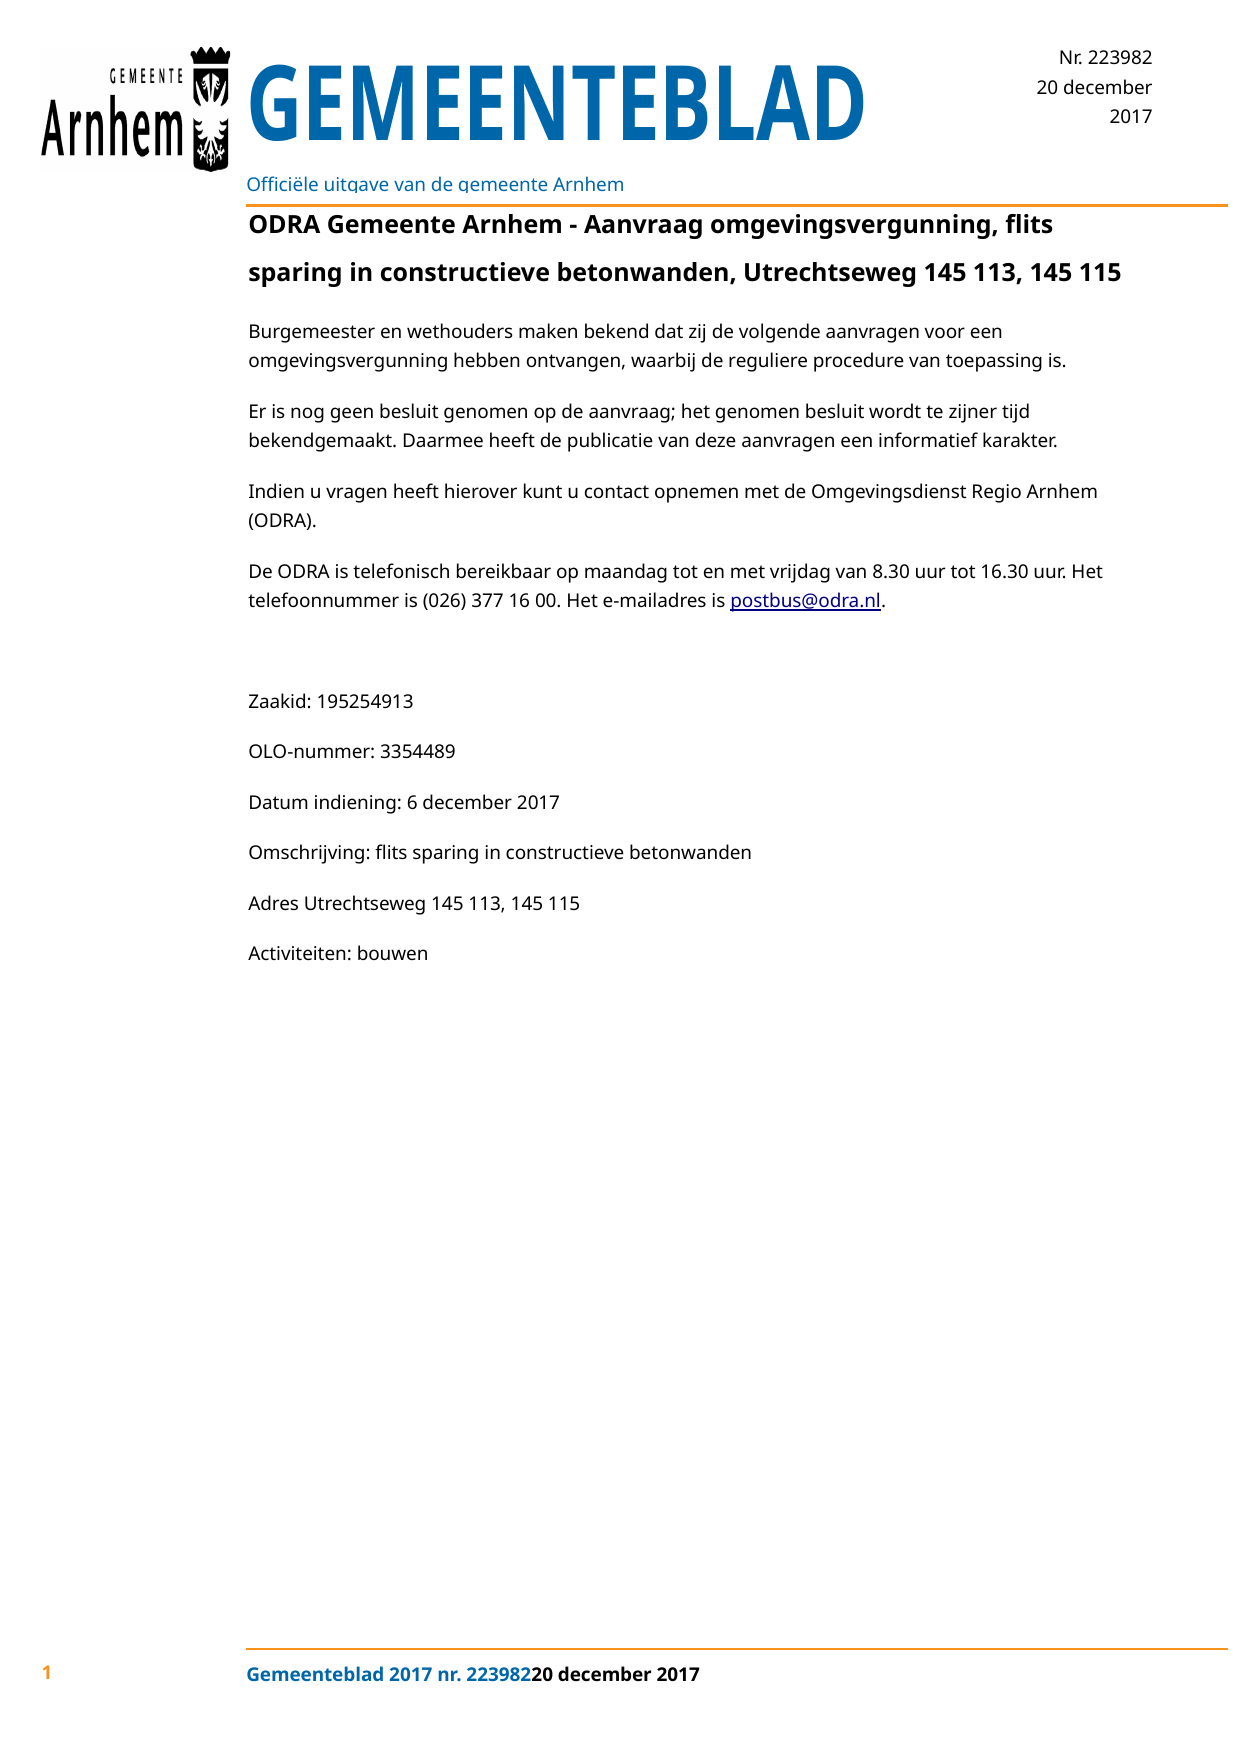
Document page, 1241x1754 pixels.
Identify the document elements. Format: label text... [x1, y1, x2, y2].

text Indien u vragen heeft hierover kunt u contact opnemen met de Omgevingsdienst Regio Arnhem (ODRA). [248, 478, 1152, 533]
picture [41, 47, 231, 172]
text Burgemeester en wethouders maken bekend dat zij de volgende aanvragen voor een omgevingsvergunning hebben ontvangen, waarbij de reguliere procedure van toepassing is. [248, 318, 1152, 373]
text De ODRA is telefonisch bereikbaar op maandag tot en met vrijdag van 8.30 uur tot 16.30 uur. Het telefoonnummer is (026) 377 16 00. Het e-mailadres is postbus@odra.nl. [248, 558, 1152, 613]
text Adres Utrechtseweg 145 113, 145 115 [248, 890, 1152, 916]
text Datum indiening: 6 december 2017 [248, 789, 1152, 815]
text Zaakid: 195254913 [248, 688, 1152, 714]
text ODRA Gemeente Arnhem - Aanvraag omgevingsvergunning, flits sparing in constructieve betonwanden, Utrechtseweg 145 113, 145 115 [248, 207, 1152, 288]
text Activiteiten: bouwen [248, 940, 1152, 966]
text OLO-nummer: 3354489 [248, 739, 1152, 764]
text Er is nog geen besluit genomen op de aanvraag; het genomen besluit wordt te zijner tijd bekendgemaakt. Daarmee heeft de publicatie van deze aanvragen een informatief karakter. [248, 398, 1152, 453]
text Omschrijving: flits sparing in constructieve betonwanden [248, 839, 1152, 865]
